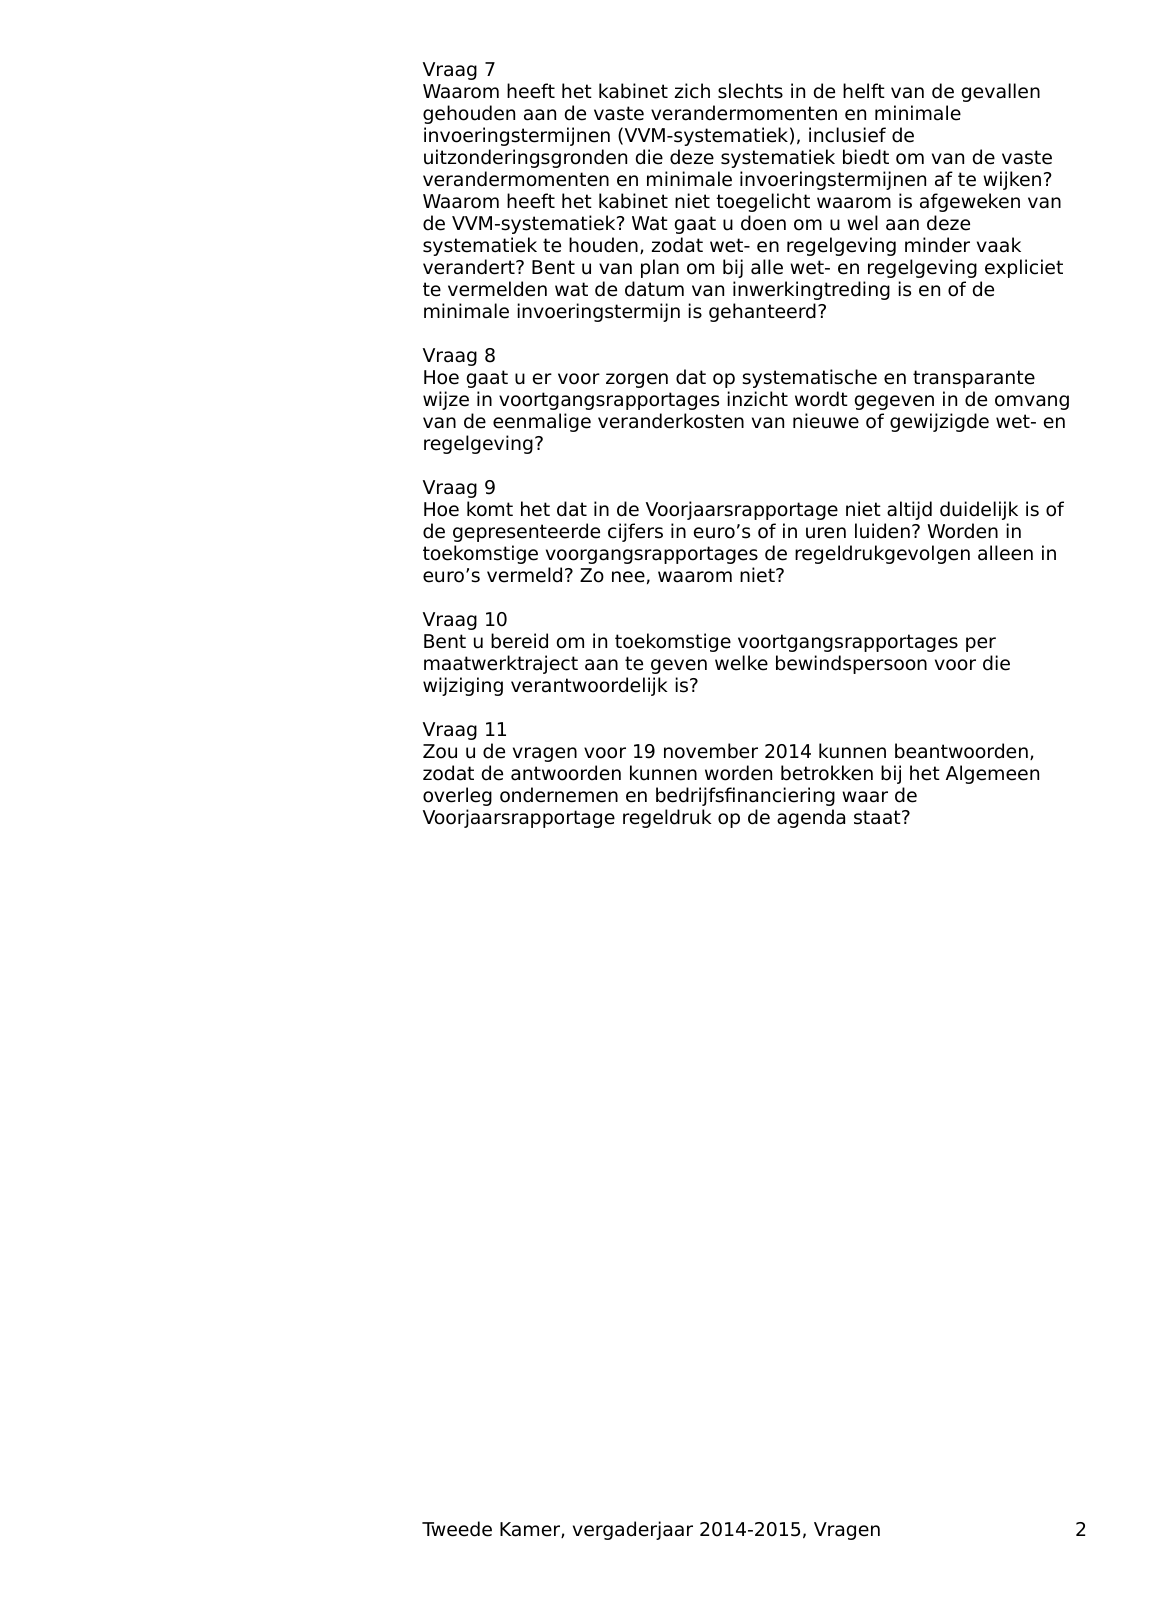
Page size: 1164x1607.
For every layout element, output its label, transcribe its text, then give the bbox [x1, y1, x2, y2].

text Bent u bereid om in toekomstige voortgangsrapportages per maatwerktraject aan te geven welke bewindspersoon voor die wijziging verantwoordelijk is? [422, 631, 1087, 697]
text Vraag 9 [422, 477, 1087, 499]
text Vraag 7 [422, 59, 1087, 81]
text Hoe komt het dat in de Voorjaarsrapportage niet altijd duidelijk is of de gepresenteerde cijfers in euro’s of in uren luiden? Worden in toekomstige voorgangsrapportages de regeldrukgevolgen alleen in euro’s vermeld? Zo nee, waarom niet? [422, 499, 1087, 587]
text Vraag 10 [422, 609, 1087, 631]
text Waarom heeft het kabinet zich slechts in de helft van de gevallen gehouden aan de vaste verandermomenten en minimale invoeringstermijnen (VVM-systematiek), inclusief de uitzonderingsgronden die deze systematiek biedt om van de vaste verandermomenten en minimale invoeringstermijnen af te wijken? Waarom heeft het kabinet niet toegelicht waarom is afgeweken van de VVM-systematiek? Wat gaat u doen om u wel aan deze systematiek te houden, zodat wet- en regelgeving minder vaak verandert? Bent u van plan om bij alle wet- en regelgeving expliciet te vermelden wat de datum van inwerkingtreding is en of de minimale invoeringstermijn is gehanteerd? [422, 81, 1087, 323]
text Hoe gaat u er voor zorgen dat op systematische en transparante wijze in voortgangsrapportages inzicht wordt gegeven in de omvang van de eenmalige veranderkosten van nieuwe of gewijzigde wet- en regelgeving? [422, 367, 1087, 455]
text Vraag 11 [422, 719, 1087, 741]
text Zou u de vragen voor 19 november 2014 kunnen beantwoorden, zodat de antwoorden kunnen worden betrokken bij het Algemeen overleg ondernemen en bedrijfsfinanciering waar de Voorjaarsrapportage regeldruk op de agenda staat? [422, 741, 1087, 829]
text Vraag 8 [422, 345, 1087, 367]
